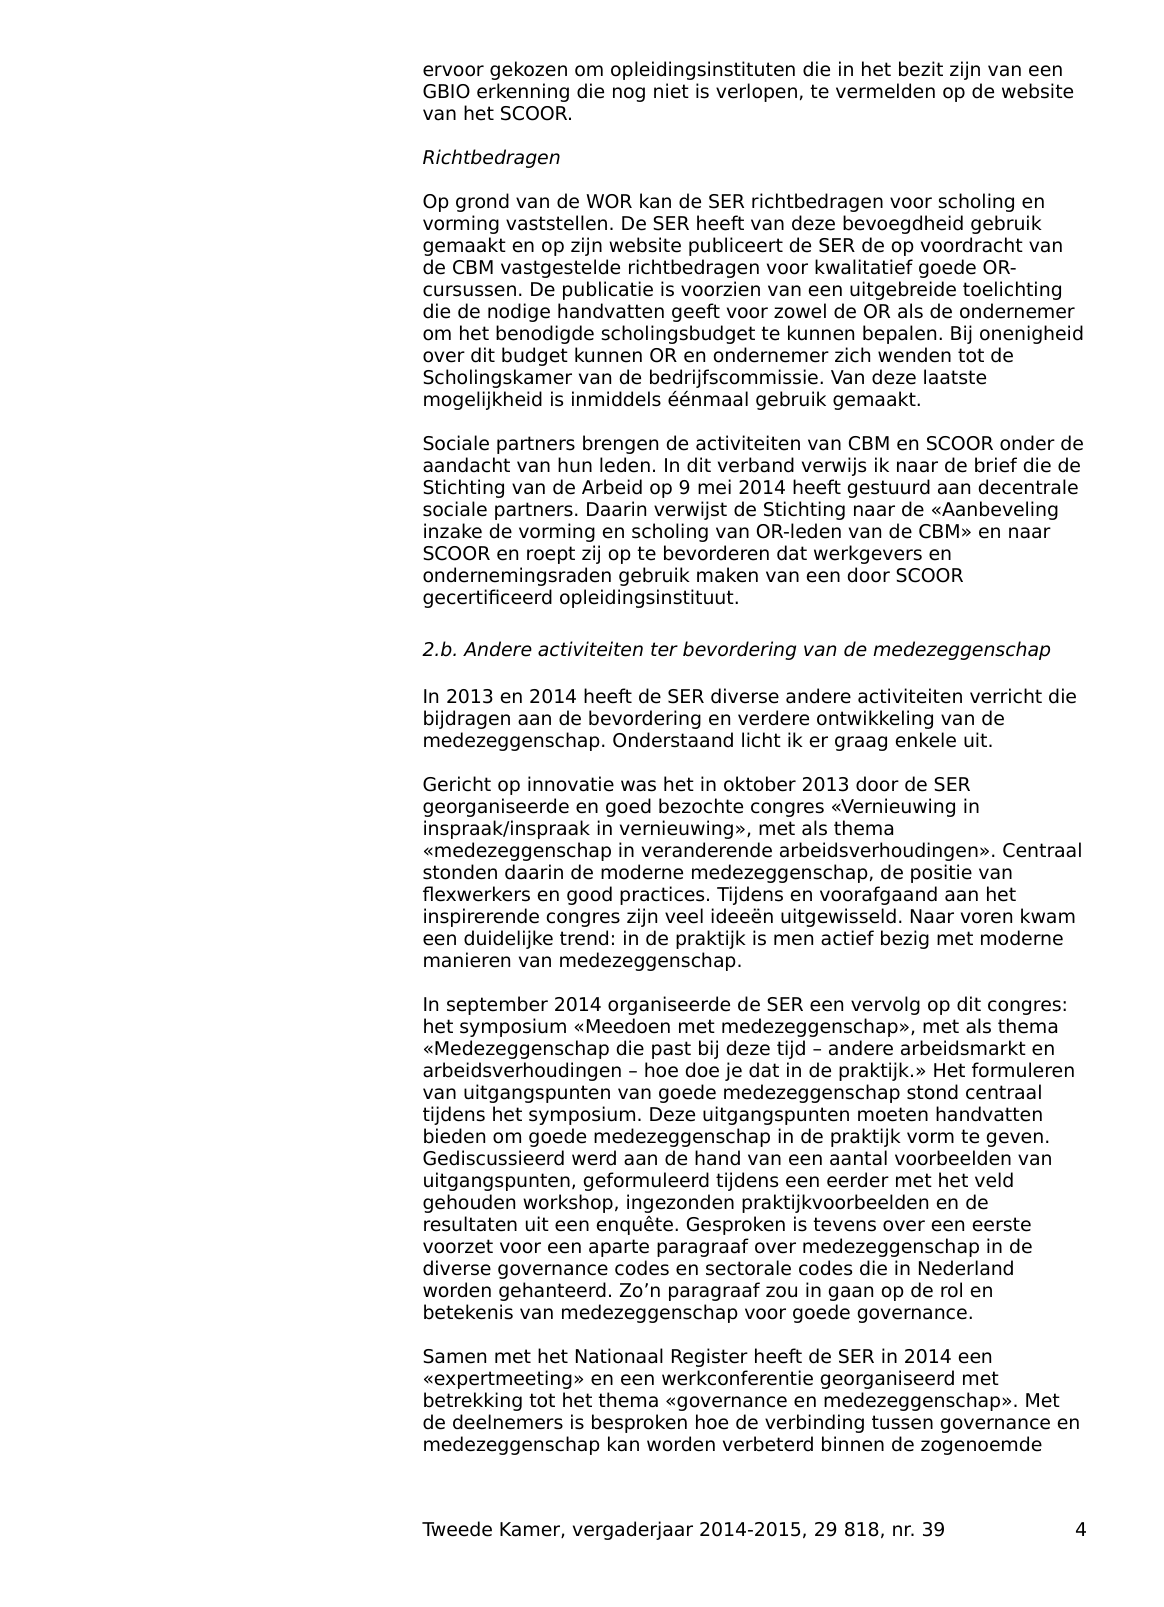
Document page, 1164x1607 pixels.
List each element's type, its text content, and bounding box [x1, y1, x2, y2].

text Samen met het Nationaal Register heeft de SER in 2014 een «expertmeeting» en een werkconferentie georganiseerd met betrekking tot het thema «governance en medezeggenschap». Met de deelnemers is besproken hoe de verbinding tussen governance en medezeggenschap kan worden verbeterd binnen de zogenoemde [422, 1346, 1087, 1456]
subtitle Richtbedragen [422, 147, 1087, 169]
text In 2013 en 2014 heeft de SER diverse andere activiteiten verricht die bijdragen aan de bevordering en verdere ontwikkeling van de medezeggenschap. Onderstaand licht ik er graag enkele uit. [422, 686, 1087, 752]
text ervoor gekozen om opleidingsinstituten die in het bezit zijn van een GBIO erkenning die nog niet is verlopen, te vermelden op de website van het SCOOR. [422, 59, 1087, 125]
text Op grond van de WOR kan de SER richtbedragen voor scholing en vorming vaststellen. De SER heeft van deze bevoegdheid gebruik gemaakt en op zijn website publiceert de SER de op voordracht van de CBM vastgestelde richtbedragen voor kwalitatief goede OR-cursussen. De publicatie is voorzien van een uitgebreide toelichting die de nodige handvatten geeft voor zowel de OR als de ondernemer om het benodigde scholingsbudget te kunnen bepalen. Bij onenigheid over dit budget kunnen OR en ondernemer zich wenden tot de Scholingskamer van de bedrijfscommissie. Van deze laatste mogelijkheid is inmiddels éénmaal gebruik gemaakt. [422, 191, 1087, 411]
subtitle 2.b. Andere activiteiten ter bevordering van de medezeggenschap [422, 639, 1087, 661]
text Sociale partners brengen de activiteiten van CBM en SCOOR onder de aandacht van hun leden. In dit verband verwijs ik naar de brief die de Stichting van de Arbeid op 9 mei 2014 heeft gestuurd aan decentrale sociale partners. Daarin verwijst de Stichting naar de «Aanbeveling inzake de vorming en scholing van OR-leden van de CBM» en naar SCOOR en roept zij op te bevorderen dat werkgevers en ondernemingsraden gebruik maken van een door SCOOR gecertificeerd opleidingsinstituut. [422, 433, 1087, 609]
text Gericht op innovatie was het in oktober 2013 door de SER georganiseerde en goed bezochte congres «Vernieuwing in inspraak/inspraak in vernieuwing», met als thema «medezeggenschap in veranderende arbeidsverhoudingen». Centraal stonden daarin de moderne medezeggenschap, de positie van flexwerkers en good practices. Tijdens en voorafgaand aan het inspirerende congres zijn veel ideeën uitgewisseld. Naar voren kwam een duidelijke trend: in de praktijk is men actief bezig met moderne manieren van medezeggenschap. [422, 774, 1087, 972]
text In september 2014 organiseerde de SER een vervolg op dit congres: het symposium «Meedoen met medezeggenschap», met als thema «Medezeggenschap die past bij deze tijd – andere arbeidsmarkt en arbeidsverhoudingen – hoe doe je dat in de praktijk.» Het formuleren van uitgangspunten van goede medezeggenschap stond centraal tijdens het symposium. Deze uitgangspunten moeten handvatten bieden om goede medezeggenschap in de praktijk vorm te geven. Gediscussieerd werd aan de hand van een aantal voorbeelden van uitgangspunten, geformuleerd tijdens een eerder met het veld gehouden workshop, ingezonden praktijkvoorbeelden en de resultaten uit een enquête. Gesproken is tevens over een eerste voorzet voor een aparte paragraaf over medezeggenschap in de diverse governance codes en sectorale codes die in Nederland worden gehanteerd. Zo’n paragraaf zou in gaan op de rol en betekenis van medezeggenschap voor goede governance. [422, 994, 1087, 1324]
